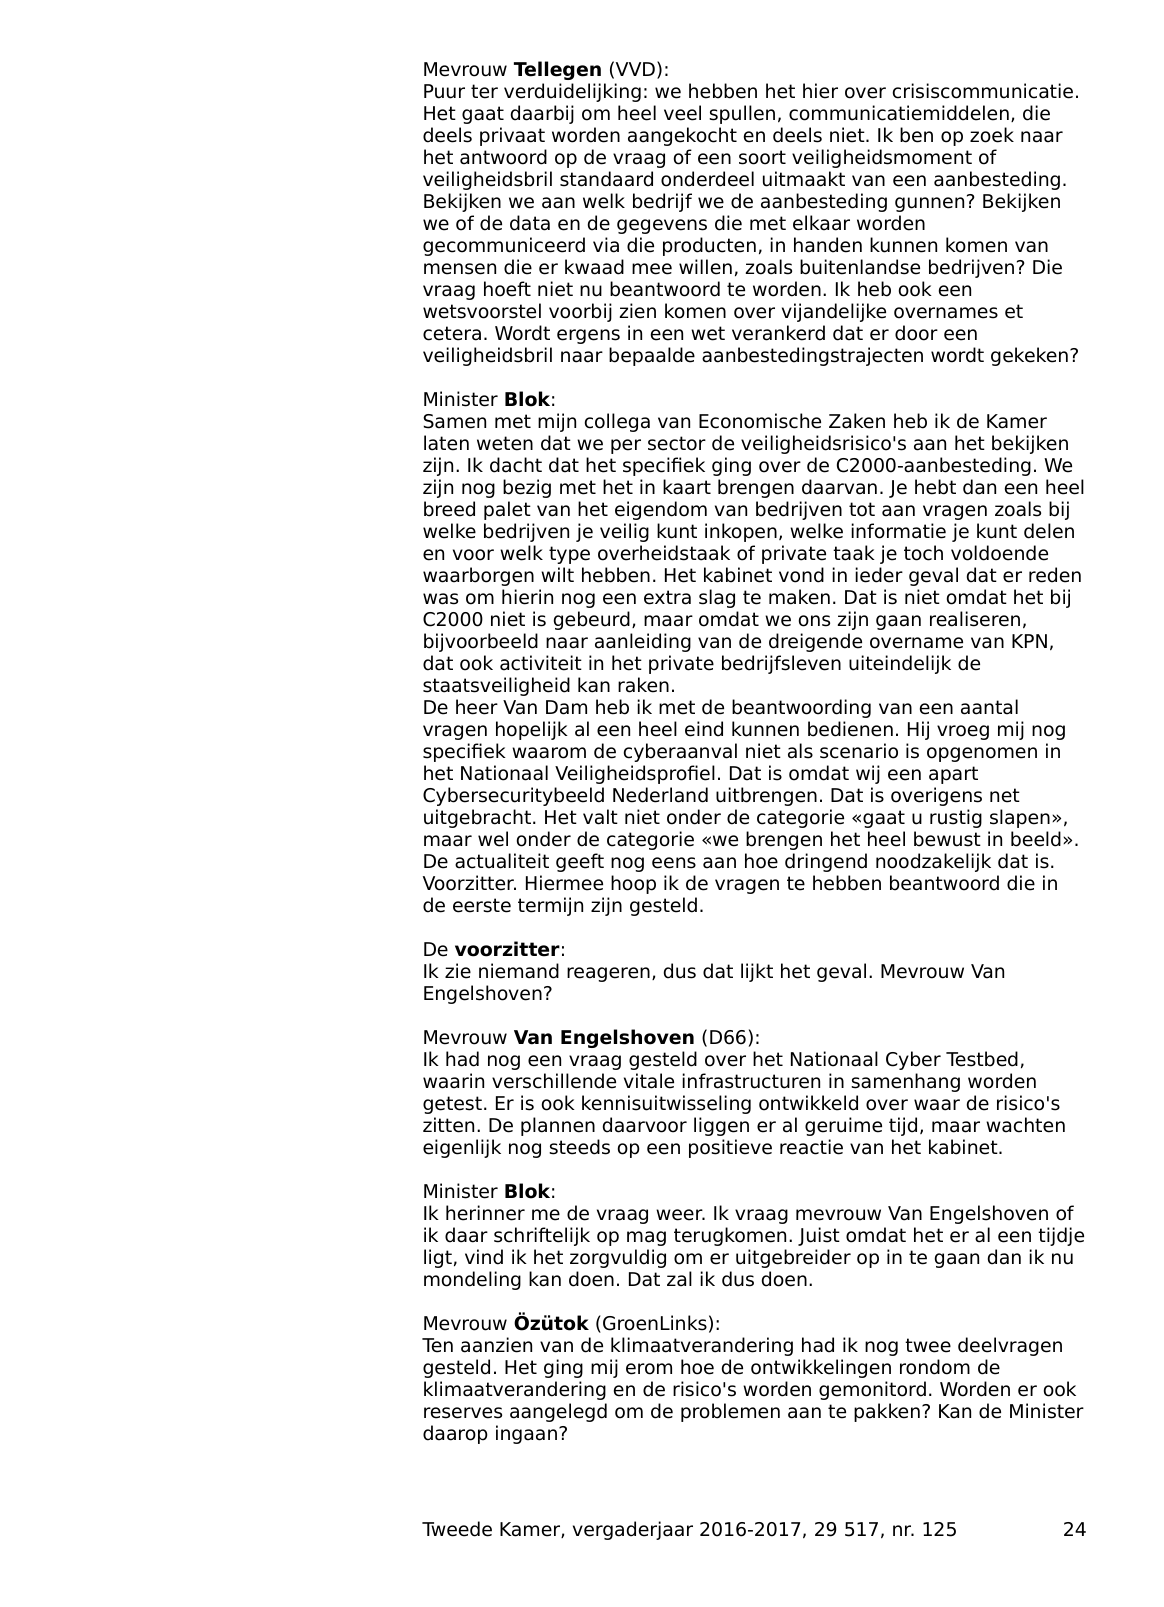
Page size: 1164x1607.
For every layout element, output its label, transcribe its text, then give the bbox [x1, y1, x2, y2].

text Ik herinner me de vraag weer. Ik vraag mevrouw Van Engelshoven of ik daar schriftelijk op mag terugkomen. Juist omdat het er al een tijdje ligt, vind ik het zorgvuldig om er uitgebreider op in te gaan dan ik nu mondeling kan doen. Dat zal ik dus doen. [422, 1203, 1087, 1291]
text Mevrouw Tellegen (VVD): [422, 59, 1087, 81]
text Mevrouw Özütok (GroenLinks): [422, 1313, 1087, 1335]
text Minister Blok: [422, 1181, 1087, 1203]
text Ik had nog een vraag gesteld over het Nationaal Cyber Testbed, waarin verschillende vitale infrastructuren in samenhang worden getest. Er is ook kennisuitwisseling ontwikkeld over waar de risico's zitten. De plannen daarvoor liggen er al geruime tijd, maar wachten eigenlijk nog steeds op een positieve reactie van het kabinet. [422, 1049, 1087, 1159]
text De heer Van Dam heb ik met de beantwoording van een aantal vragen hopelijk al een heel eind kunnen bedienen. Hij vroeg mij nog specifiek waarom de cyberaanval niet als scenario is opgenomen in het Nationaal Veiligheidsprofiel. Dat is omdat wij een apart Cybersecuritybeeld Nederland uitbrengen. Dat is overigens net uitgebracht. Het valt niet onder de categorie «gaat u rustig slapen», maar wel onder de categorie «we brengen het heel bewust in beeld». De actualiteit geeft nog eens aan hoe dringend noodzakelijk dat is. [422, 697, 1087, 872]
text Voorzitter. Hiermee hoop ik de vragen te hebben beantwoord die in de eerste termijn zijn gesteld. [422, 872, 1087, 916]
text De voorzitter: [422, 939, 1087, 961]
text Puur ter verduidelijking: we hebben het hier over crisiscommunicatie. Het gaat daarbij om heel veel spullen, communicatiemiddelen, die deels privaat worden aangekocht en deels niet. Ik ben op zoek naar het antwoord op de vraag of een soort veiligheidsmoment of veiligheidsbril standaard onderdeel uitmaakt van een aanbesteding. Bekijken we aan welk bedrijf we de aanbesteding gunnen? Bekijken we of de data en de gegevens die met elkaar worden gecommuniceerd via die producten, in handen kunnen komen van mensen die er kwaad mee willen, zoals buitenlandse bedrijven? Die vraag hoeft niet nu beantwoord te worden. Ik heb ook een wetsvoorstel voorbij zien komen over vijandelijke overnames et cetera. Wordt ergens in een wet verankerd dat er door een veiligheidsbril naar bepaalde aanbestedingstrajecten wordt gekeken? [422, 81, 1087, 367]
text Minister Blok: [422, 389, 1087, 411]
text Samen met mijn collega van Economische Zaken heb ik de Kamer laten weten dat we per sector de veiligheidsrisico's aan het bekijken zijn. Ik dacht dat het specifiek ging over de C2000-aanbesteding. We zijn nog bezig met het in kaart brengen daarvan. Je hebt dan een heel breed palet van het eigendom van bedrijven tot aan vragen zoals bij welke bedrijven je veilig kunt inkopen, welke informatie je kunt delen en voor welk type overheidstaak of private taak je toch voldoende waarborgen wilt hebben. Het kabinet vond in ieder geval dat er reden was om hierin nog een extra slag te maken. Dat is niet omdat het bij C2000 niet is gebeurd, maar omdat we ons zijn gaan realiseren, bijvoorbeeld naar aanleiding van de dreigende overname van KPN, dat ook activiteit in het private bedrijfsleven uiteindelijk de staatsveiligheid kan raken. [422, 411, 1087, 697]
text Ten aanzien van de klimaatverandering had ik nog twee deelvragen gesteld. Het ging mij erom hoe de ontwikkelingen rondom de klimaatverandering en de risico's worden gemonitord. Worden er ook reserves aangelegd om de problemen aan te pakken? Kan de Minister daarop ingaan? [422, 1335, 1087, 1445]
text Mevrouw Van Engelshoven (D66): [422, 1027, 1087, 1049]
text Ik zie niemand reageren, dus dat lijkt het geval. Mevrouw Van Engelshoven? [422, 961, 1087, 1004]
